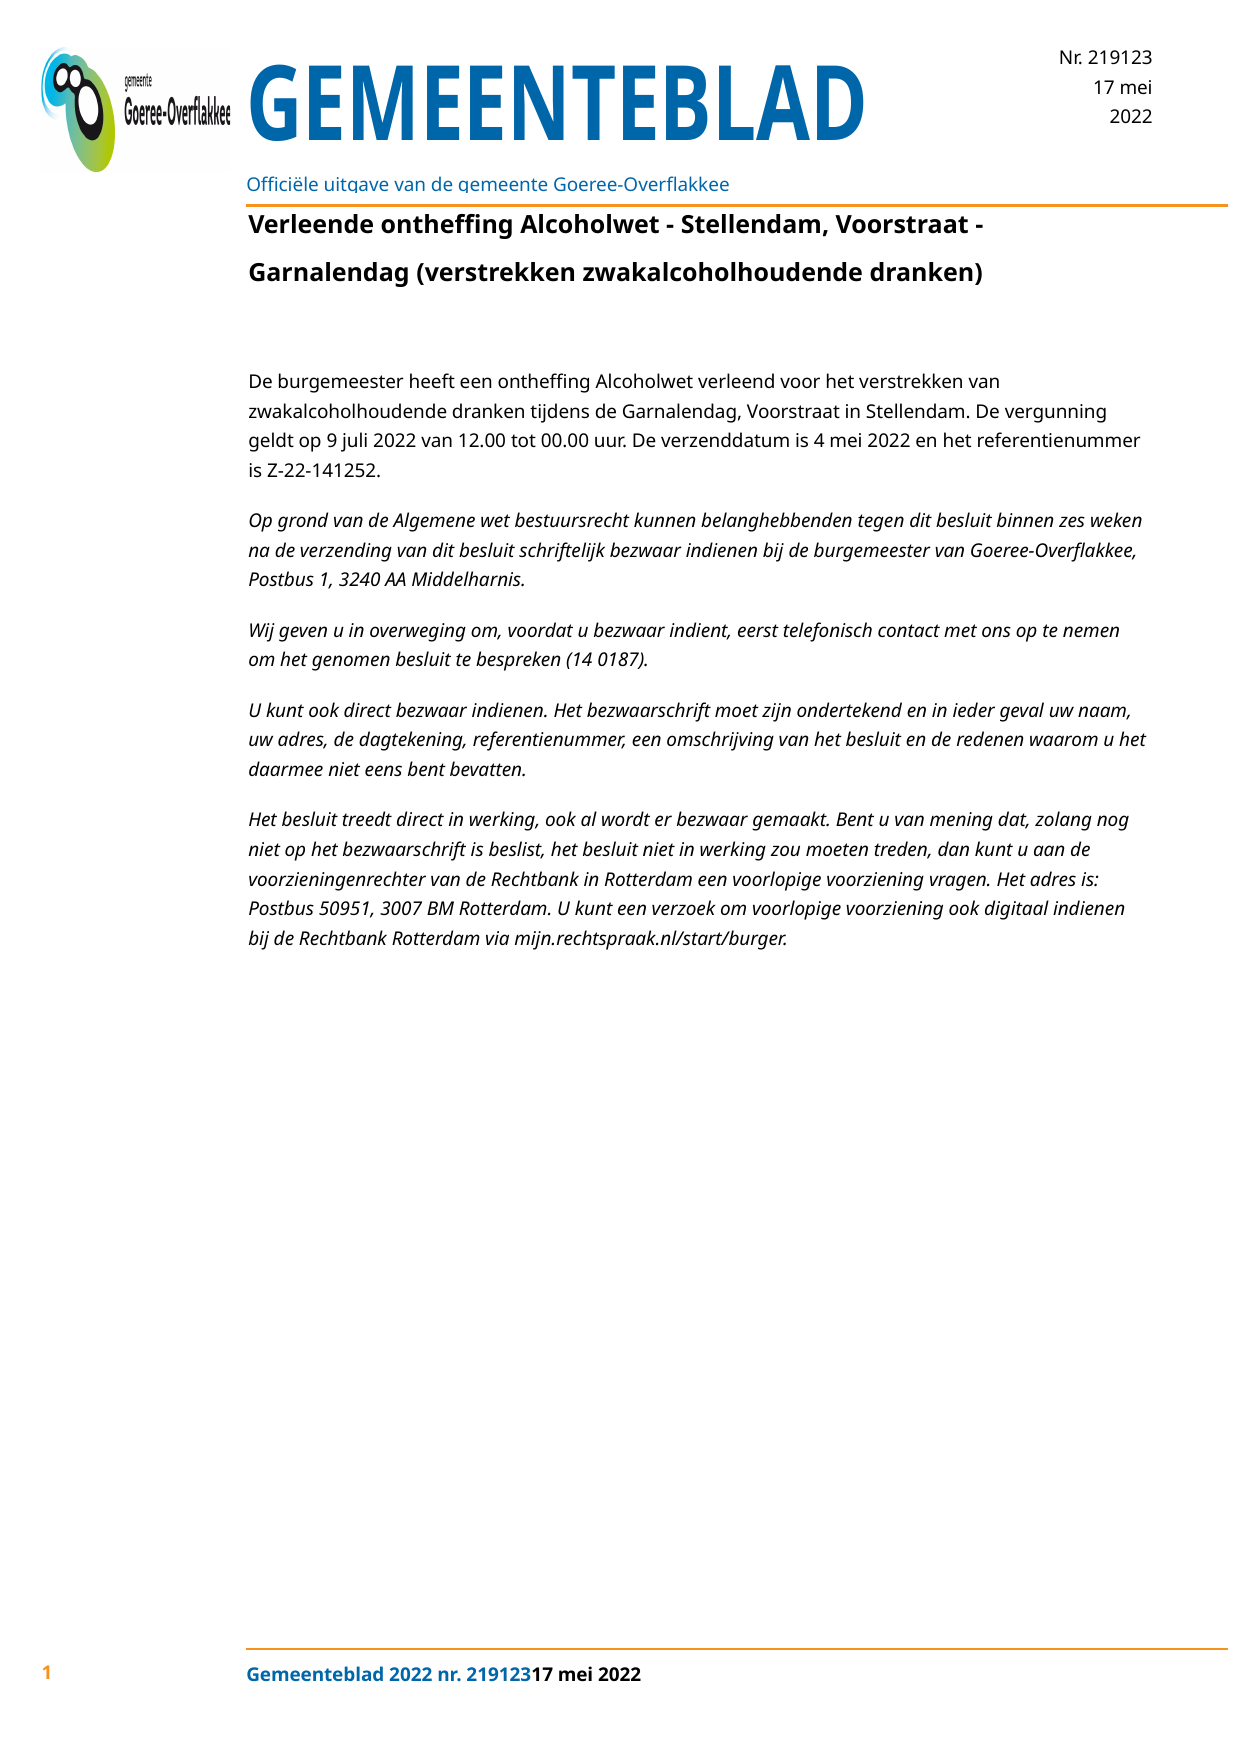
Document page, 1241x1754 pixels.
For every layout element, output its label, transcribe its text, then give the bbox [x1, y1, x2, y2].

text Het besluit treedt direct in werking, ook al wordt er bezwaar gemaakt. Bent u van mening dat, zolang nog niet op het bezwaarschrift is beslist, het besluit niet in werking zou moeten treden, dan kunt u aan de voorzieningenrechter van de Rechtbank in Rotterdam een voorlopige voorziening vragen. Het adres is: Postbus 50951, 3007 BM Rotterdam. U kunt een verzoek om voorlopige voorziening ook digitaal indienen bij de Rechtbank Rotterdam via mijn.rechtspraak.nl/start/burger. [248, 807, 1152, 951]
text De burgemeester heeft een ontheffing Alcoholwet verleend voor het verstrekken van zwakalcoholhoudende dranken tijdens de Garnalendag, Voorstraat in Stellendam. De vergunning geldt op 9 juli 2022 van 12.00 tot 00.00 uur. De verzenddatum is 4 mei 2022 en het referentienummer is Z-22-141252. [248, 368, 1152, 483]
text Wij geven u in overweging om, voordat u bezwaar indient, eerst telefonisch contact met ons op te nemen om het genomen besluit te bespreken (14 0187). [248, 617, 1152, 672]
text U kunt ook direct bezwaar indienen. Het bezwaarschrift moet zijn ondertekend en in ieder geval uw naam, uw adres, de dagtekening, referentienummer, een omschrijving van het besluit en de redenen waarom u het daarmee niet eens bent bevatten. [248, 697, 1152, 782]
text Op grond van de Algemene wet bestuursrecht kunnen belanghebbenden tegen dit besluit binnen zes weken na de verzending van dit besluit schriftelijk bezwaar indienen bij de burgemeester van Goeree-Overflakkee, Postbus 1, 3240 AA Middelharnis. [248, 507, 1152, 592]
picture [41, 47, 231, 172]
text Verleende ontheffing Alcoholwet - Stellendam, Voorstraat - Garnalendag (verstrekken zwakalcoholhoudende dranken) [248, 207, 1152, 288]
